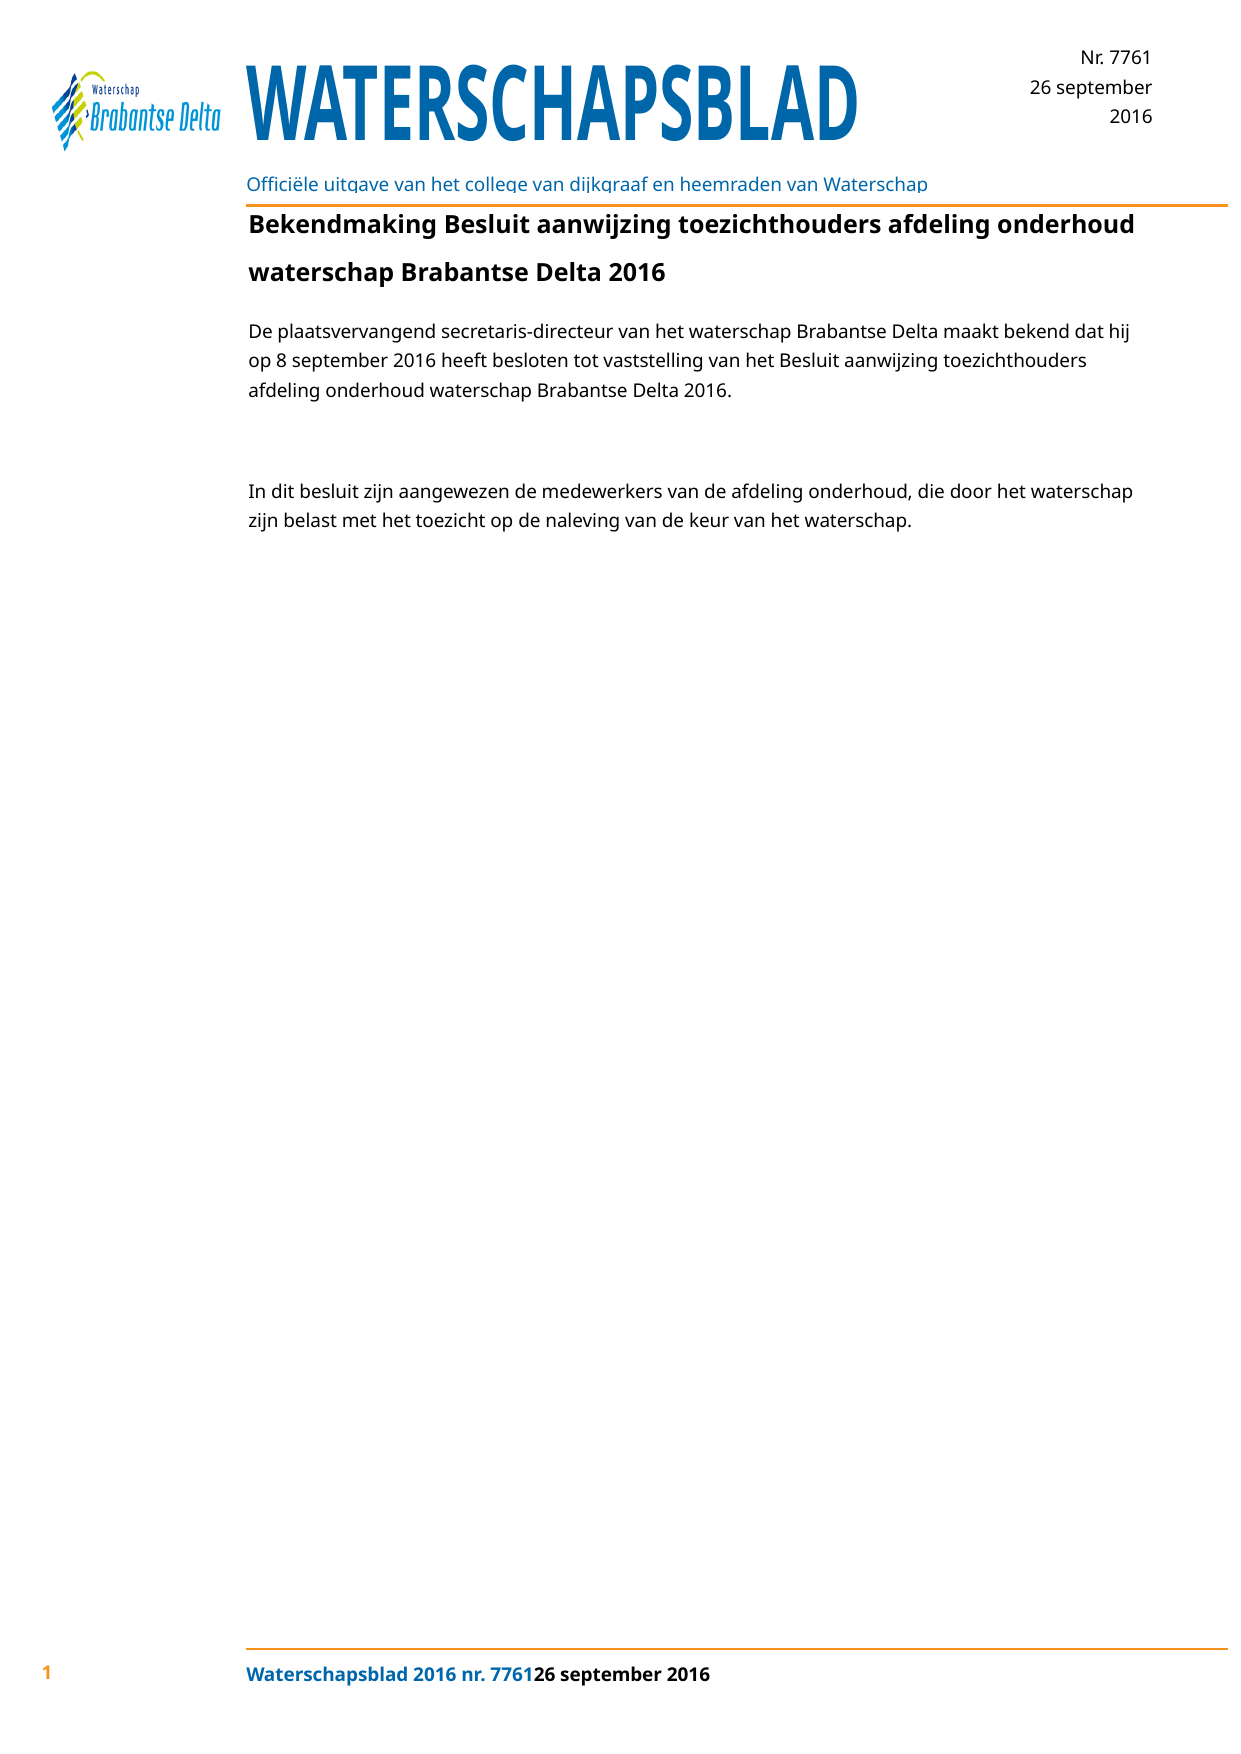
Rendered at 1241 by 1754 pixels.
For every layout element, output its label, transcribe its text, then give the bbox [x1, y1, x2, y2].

text Bekendmaking Besluit aanwijzing toezichthouders afdeling onderhoud waterschap Brabantse Delta 2016 [248, 207, 1152, 288]
text De plaatsvervangend secretaris-directeur van het waterschap Brabantse Delta maakt bekend dat hij op 8 september 2016 heeft besloten tot vaststelling van het Besluit aanwijzing toezichthouders afdeling onderhoud waterschap Brabantse Delta 2016. [248, 318, 1152, 403]
picture [41, 47, 231, 172]
text In dit besluit zijn aangewezen de medewerkers van de afdeling onderhoud, die door het waterschap zijn belast met het toezicht op de naleving van de keur van het waterschap. [248, 478, 1152, 533]
